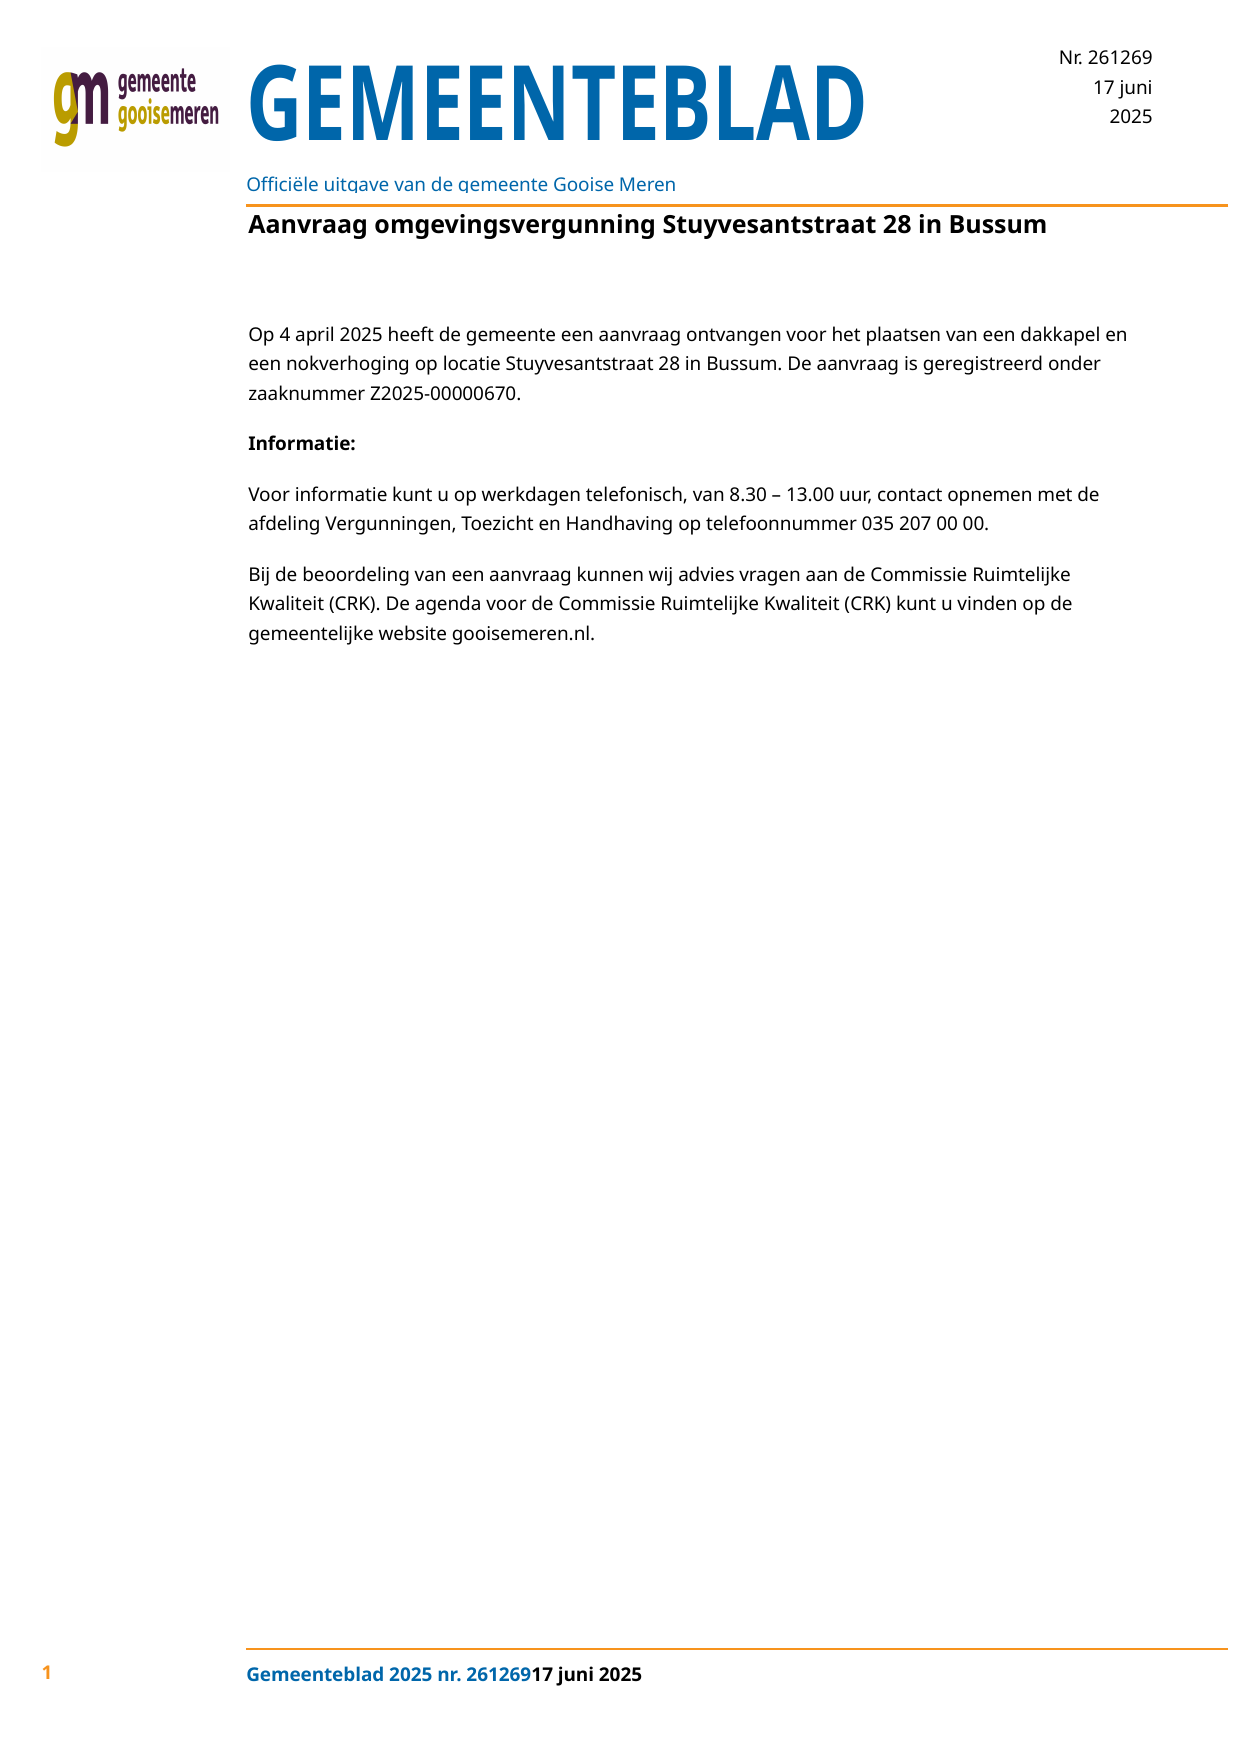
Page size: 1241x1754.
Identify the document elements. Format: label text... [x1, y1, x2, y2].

text Voor informatie kunt u op werkdagen telefonisch, van 8.30 – 13.00 uur, contact opnemen met de afdeling Vergunningen, Toezicht en Handhaving op telefoonnummer 035 207 00 00. [248, 481, 1152, 536]
text Op 4 april 2025 heeft de gemeente een aanvraag ontvangen voor het plaatsen van een dakkapel en een nokverhoging op locatie Stuyvesantstraat 28 in Bussum. De aanvraag is geregistreerd onder zaaknummer Z2025-00000670. [248, 321, 1152, 406]
text Informatie: [248, 430, 1152, 456]
text Bij de beoordeling van een aanvraag kunnen wij advies vragen aan de Commissie Ruimtelijke Kwaliteit (CRK). De agenda voor de Commissie Ruimtelijke Kwaliteit (CRK) kunt u vinden op de gemeentelijke website gooisemeren.nl. [248, 561, 1152, 646]
text Aanvraag omgevingsvergunning Stuyvesantstraat 28 in Bussum [248, 207, 1152, 241]
picture [41, 47, 231, 172]
